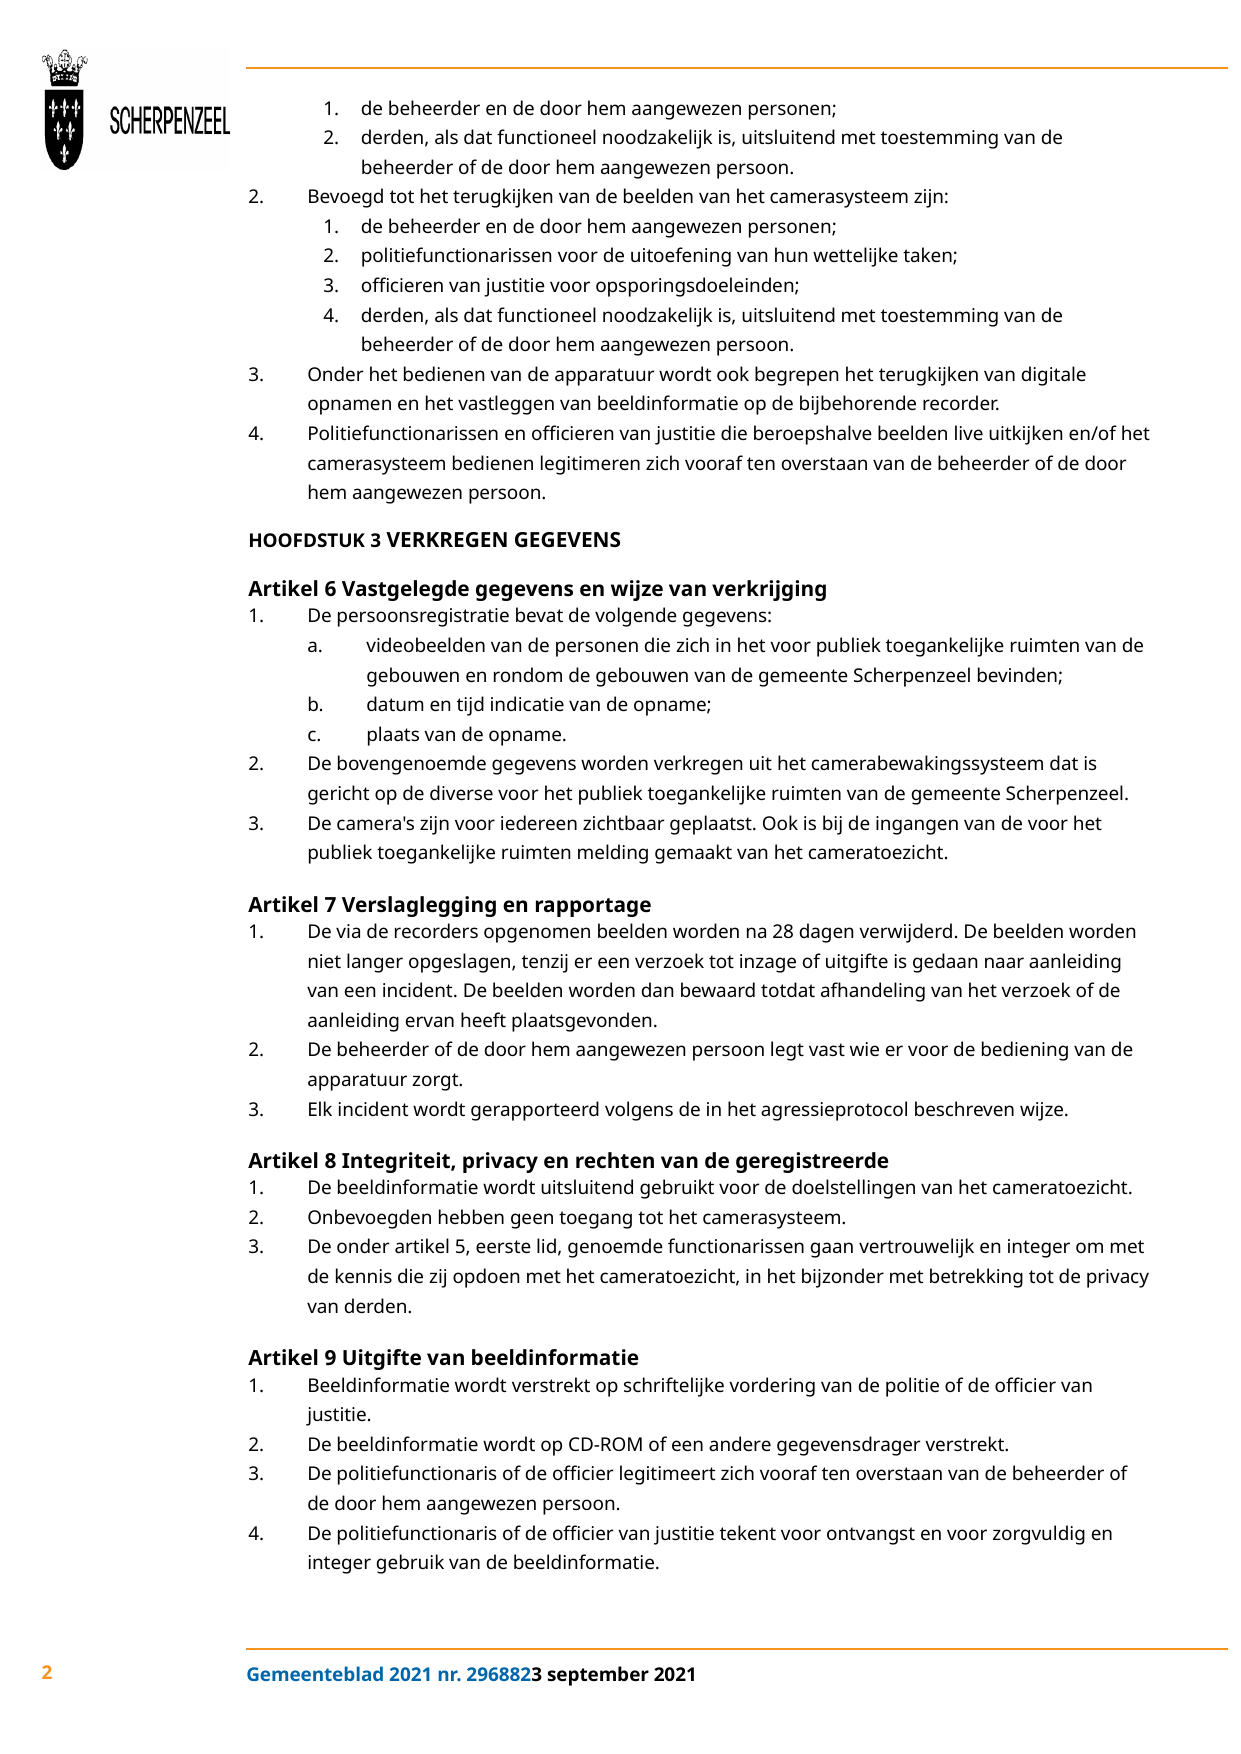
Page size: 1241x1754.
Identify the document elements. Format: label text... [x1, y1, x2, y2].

list Elk incident wordt gerapporteerd volgens de in het agressieprotocol beschreven wijze. [248, 1096, 1152, 1121]
list derden, als dat functioneel noodzakelijk is, uitsluitend met toestemming van de beheerder of de door hem aangewezen persoon. [323, 302, 1152, 357]
list De camera's zijn voor iedereen zichtbaar geplaatst. Ook is bij de ingangen van de voor het publiek toegankelijke ruimten melding gemaakt van het cameratoezicht. [248, 810, 1152, 865]
list Onder het bedienen van de apparatuur wordt ook begrepen het terugkijken van digitale opnamen en het vastleggen van beeldinformatie op de bijbehorende recorder. [248, 361, 1152, 416]
list Onbevoegden hebben geen toegang tot het camerasysteem. [248, 1204, 1152, 1230]
list De onder artikel 5, eerste lid, genoemde functionarissen gaan vertrouwelijk en integer om met de kennis die zij opdoen met het cameratoezicht, in het bijzonder met betrekking tot de privacy van derden. [248, 1234, 1152, 1319]
list De beeldinformatie wordt uitsluitend gebruikt voor de doelstellingen van het cameratoezicht. [248, 1174, 1152, 1200]
list Bevoegd tot het terugkijken van de beelden van het camerasysteem zijn: [248, 183, 1152, 209]
list Politiefunctionarissen en officieren van justitie die beroepshalve beelden live uitkijken en/of het camerasysteem bedienen legitimeren zich vooraf ten overstaan van de beheerder of de door hem aangewezen persoon. [248, 420, 1152, 505]
list De politiefunctionaris of de officier legitimeert zich vooraf ten overstaan van de beheerder of de door hem aangewezen persoon. [248, 1461, 1152, 1516]
list De persoonsregistratie bevat de volgende gegevens: [248, 603, 1152, 628]
list politiefunctionarissen voor de uitoefening van hun wettelijke taken; [323, 243, 1152, 268]
list datum en tijd indicatie van de opname; [307, 691, 1152, 717]
picture [41, 47, 231, 172]
list De bovengenoemde gegevens worden verkregen uit het camerabewakingssysteem dat is gericht op de diverse voor het publiek toegankelijke ruimten van de gemeente Scherpenzeel. [248, 751, 1152, 806]
list plaats van de opname. [307, 721, 1152, 747]
list De beeldinformatie wordt op CD-ROM of een andere gegevensdrager verstrekt. [248, 1431, 1152, 1457]
list de beheerder en de door hem aangewezen personen; [323, 95, 1152, 121]
list De politiefunctionaris of de officier van justitie tekent voor ontvangst en voor zorgvuldig en integer gebruik van de beeldinformatie. [248, 1520, 1152, 1575]
list officieren van justitie voor opsporingsdoeleinden; [323, 272, 1152, 298]
list de beheerder en de door hem aangewezen personen; [323, 213, 1152, 239]
text Artikel 6 Vastgelegde gegevens en wijze van verkrijging [248, 574, 1152, 603]
list Beeldinformatie wordt verstrekt op schriftelijke vordering van de politie of de officier van justitie. [248, 1372, 1152, 1427]
text Artikel 7 Verslaglegging en rapportage [248, 890, 1152, 918]
text Artikel 9 Uitgifte van beeldinformatie [248, 1343, 1152, 1372]
list videobeelden van de personen die zich in het voor publiek toegankelijke ruimten van de gebouwen en rondom de gebouwen van de gemeente Scherpenzeel bevinden; [307, 632, 1152, 688]
list derden, als dat functioneel noodzakelijk is, uitsluitend met toestemming van de beheerder of de door hem aangewezen persoon. [323, 124, 1152, 180]
text HOOFDSTUK 3 VERKREGEN GEGEVENS [248, 525, 1152, 553]
list De beheerder of de door hem aangewezen persoon legt vast wie er voor de bediening van de apparatuur zorgt. [248, 1037, 1152, 1092]
list De via de recorders opgenomen beelden worden na 28 dagen verwijderd. De beelden worden niet langer opgeslagen, tenzij er een verzoek tot inzage of uitgifte is gedaan naar aanleiding van een incident. De beelden worden dan bewaard totdat afhandeling van het verzoek of de aanleiding ervan heeft plaatsgevonden. [248, 918, 1152, 1033]
text Artikel 8 Integriteit, privacy en rechten van de geregistreerde [248, 1146, 1152, 1174]
